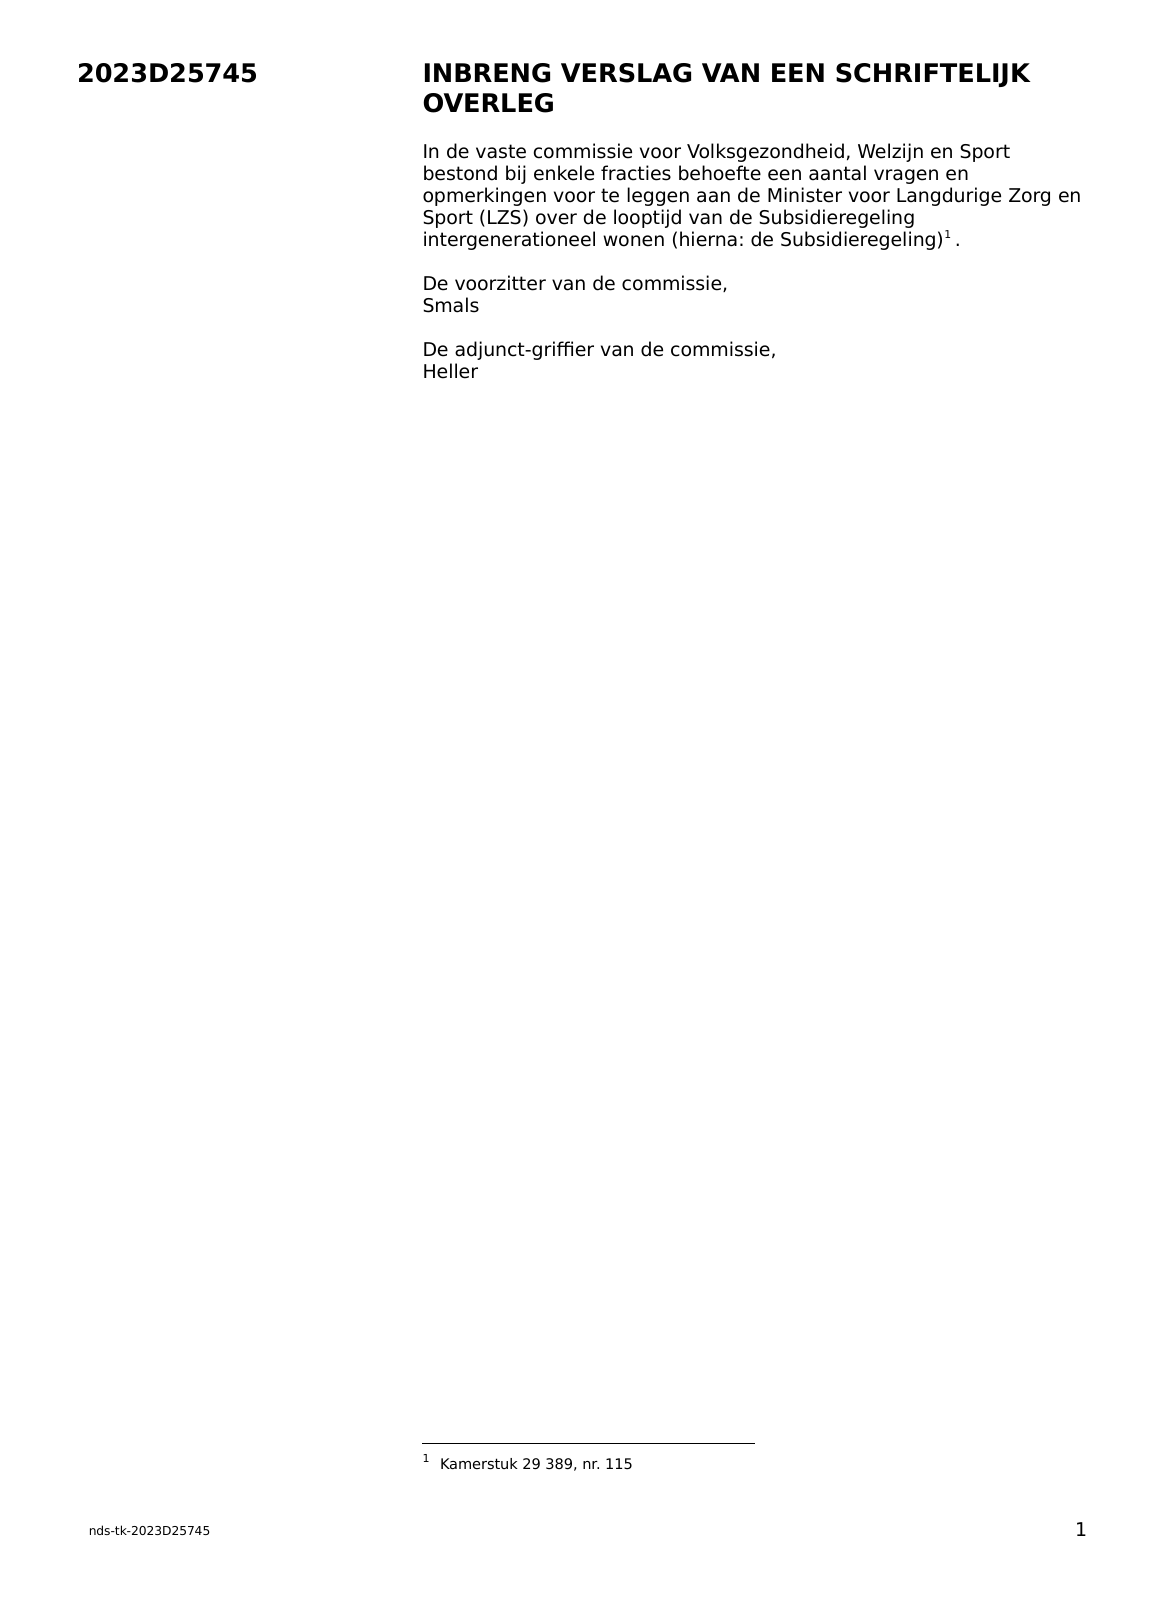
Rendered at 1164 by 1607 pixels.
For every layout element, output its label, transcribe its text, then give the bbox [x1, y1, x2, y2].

text nds-tk-2023D25745 [88, 1524, 323, 1538]
text Smals [422, 295, 1087, 317]
text 2023D25745 INBRENG VERSLAG VAN EEN SCHRIFTELIJK OVERLEG [77, 59, 1087, 118]
text In de vaste commissie voor Volksgezondheid, Welzijn en Sport bestond bij enkele fracties behoefte een aantal vragen en opmerkingen voor te leggen aan de Minister voor Langdurige Zorg en Sport (LZS) over de looptijd van de Subsidieregeling intergenerationeel wonen (hierna: de Subsidieregeling). [422, 141, 1087, 251]
text Heller [422, 361, 1087, 383]
text De voorzitter van de commissie, [422, 273, 1087, 295]
text De adjunct-griffier van de commissie, [422, 339, 1087, 361]
text Kamerstuk 29 389, nr. 115 [422, 1452, 1087, 1474]
